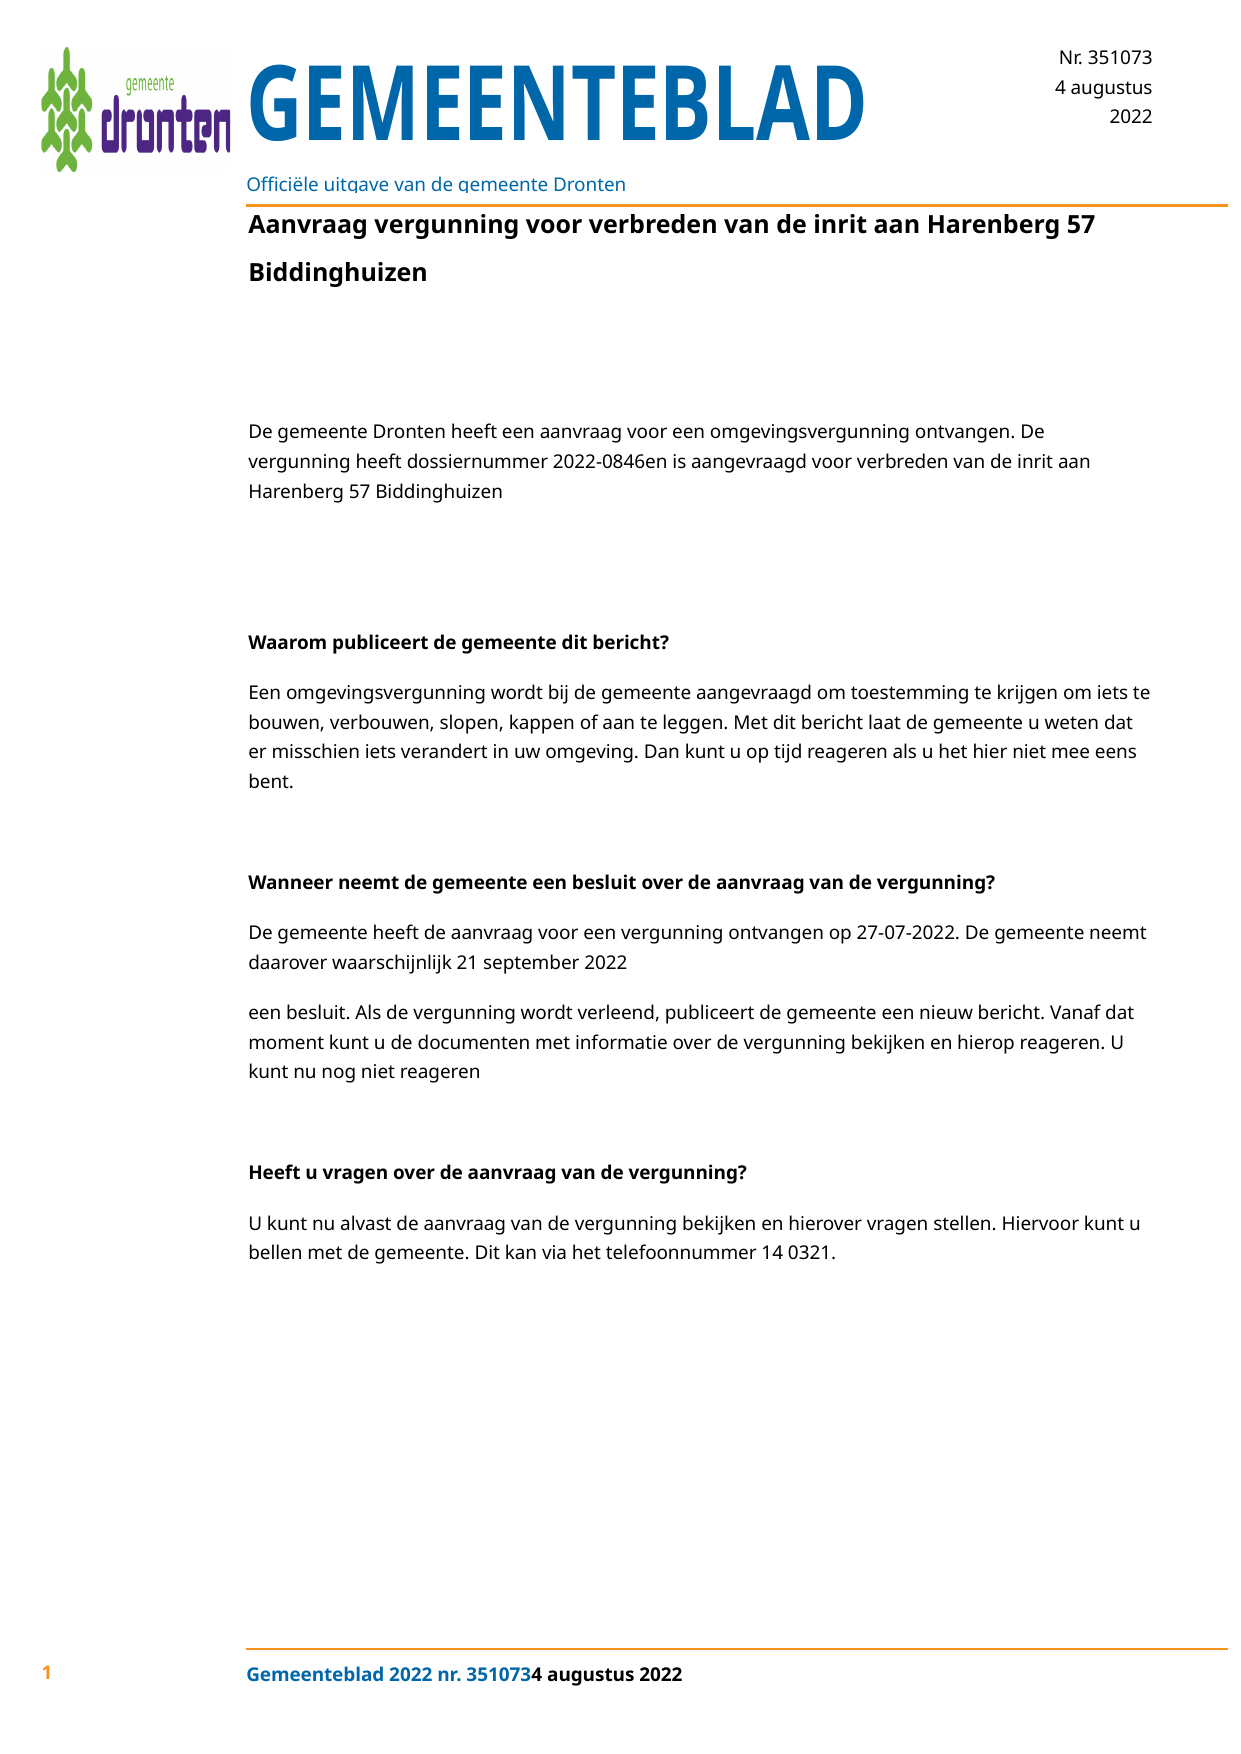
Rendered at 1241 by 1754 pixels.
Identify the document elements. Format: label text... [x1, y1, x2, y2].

text De gemeente heeft de aanvraag voor een vergunning ontvangen op 27-07-2022. De gemeente neemt daarover waarschijnlijk 21 september 2022 [248, 919, 1152, 975]
text Aanvraag vergunning voor verbreden van de inrit aan Harenberg 57 Biddinghuizen [248, 207, 1152, 288]
text een besluit. Als de vergunning wordt verleend, publiceert de gemeente een nieuw bericht. Vanaf dat moment kunt u de documenten met informatie over de vergunning bekijken en hierop reageren. U kunt nu nog niet reageren [248, 999, 1152, 1084]
text Wanneer neemt de gemeente een besluit over de aanvraag van de vergunning? [248, 869, 1152, 895]
picture [41, 47, 231, 172]
text Waarom publiceert de gemeente dit bericht? [248, 629, 1152, 655]
text De gemeente Dronten heeft een aanvraag voor een omgevingsvergunning ontvangen. De vergunning heeft dossiernummer 2022-0846en is aangevraagd voor verbreden van de inrit aan Harenberg 57 Biddinghuizen [248, 419, 1152, 504]
text Een omgevingsvergunning wordt bij de gemeente aangevraagd om toestemming te krijgen om iets te bouwen, verbouwen, slopen, kappen of aan te leggen. Met dit bericht laat de gemeente u weten dat er misschien iets verandert in uw omgeving. Dan kunt u op tijd reageren als u het hier niet mee eens bent. [248, 679, 1152, 794]
text U kunt nu alvast de aanvraag van de vergunning bekijken en hierover vragen stellen. Hiervoor kunt u bellen met de gemeente. Dit kan via het telefoonnummer 14 0321. [248, 1210, 1152, 1265]
text Heeft u vragen over de aanvraag van de vergunning? [248, 1159, 1152, 1185]
